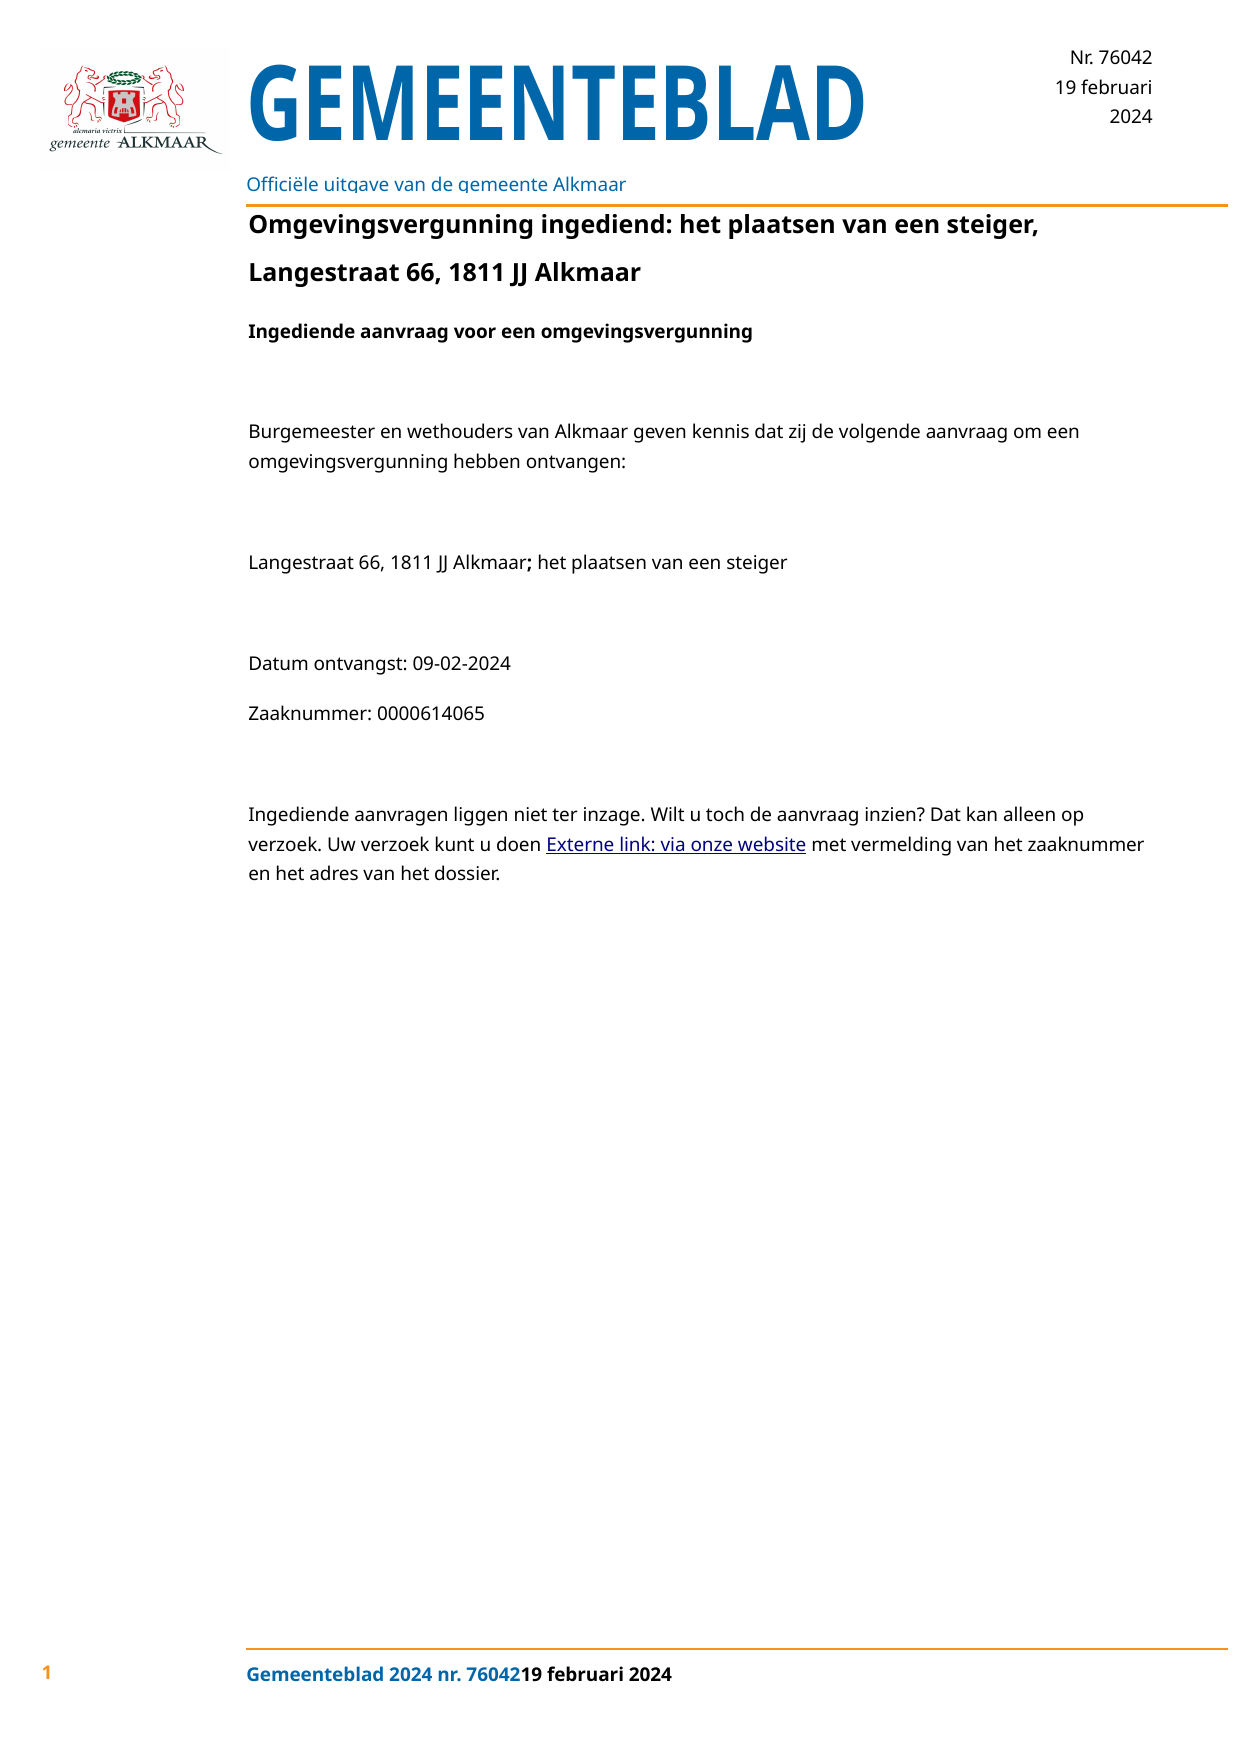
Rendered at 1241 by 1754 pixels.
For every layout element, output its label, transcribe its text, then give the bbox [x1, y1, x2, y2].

picture [41, 47, 231, 172]
text Zaaknummer: 0000614065 [248, 700, 1152, 726]
text Datum ontvangst: 09-02-2024 [248, 650, 1152, 676]
text Ingediende aanvraag voor een omgevingsvergunning [248, 318, 1152, 344]
text Langestraat 66, 1811 JJ Alkmaar; het plaatsen van een steiger [248, 549, 1152, 575]
text Omgevingsvergunning ingediend: het plaatsen van een steiger, Langestraat 66, 1811 JJ Alkmaar [248, 207, 1152, 288]
text Burgemeester en wethouders van Alkmaar geven kennis dat zij de volgende aanvraag om een omgevingsvergunning hebben ontvangen: [248, 419, 1152, 474]
text Ingediende aanvragen liggen niet ter inzage. Wilt u toch de aanvraag inzien? Dat kan alleen op verzoek. Uw verzoek kunt u doen Externe link: via onze website met vermelding van het zaaknummer en het adres van het dossier. [248, 801, 1152, 886]
